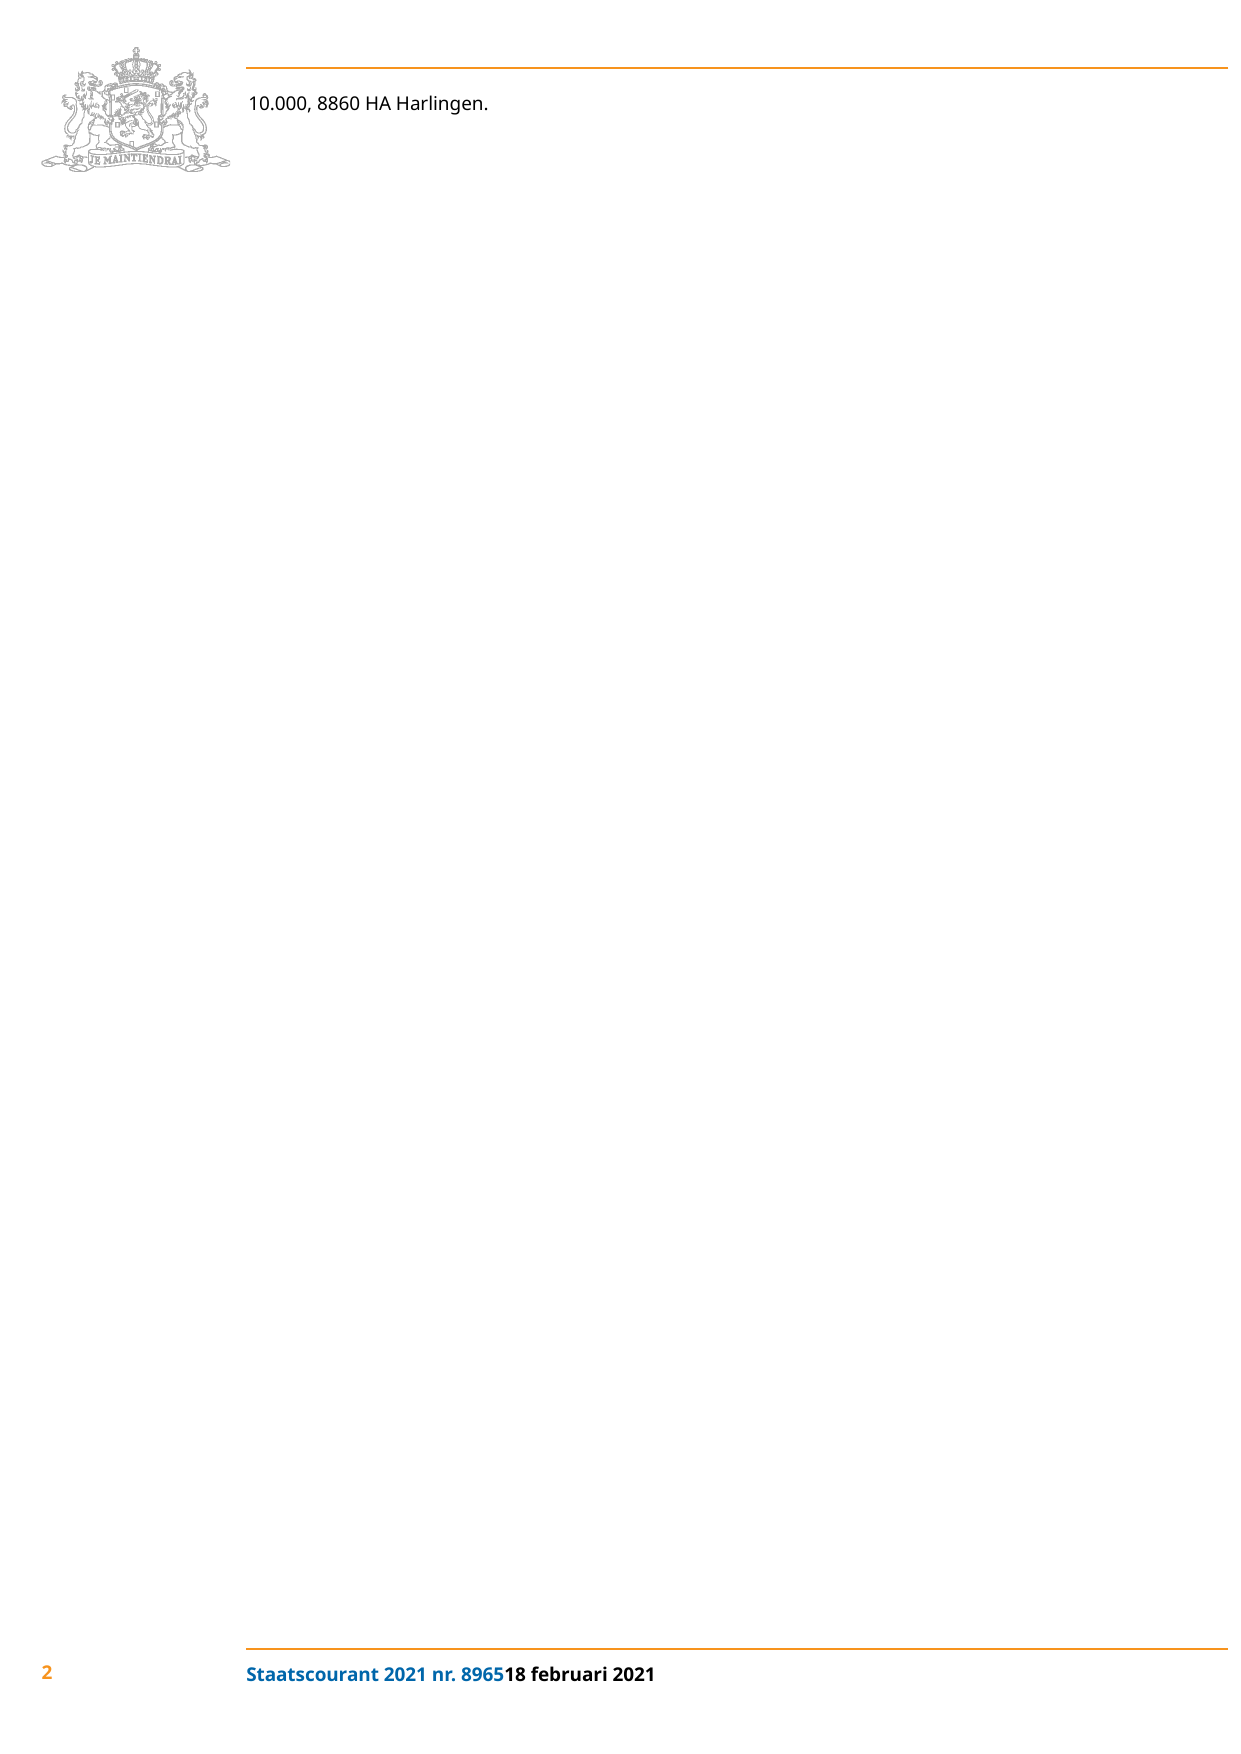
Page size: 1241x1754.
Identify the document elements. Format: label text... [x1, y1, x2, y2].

text 10.000, 8860 HA Harlingen. [248, 95, 1152, 114]
picture [41, 47, 231, 172]
